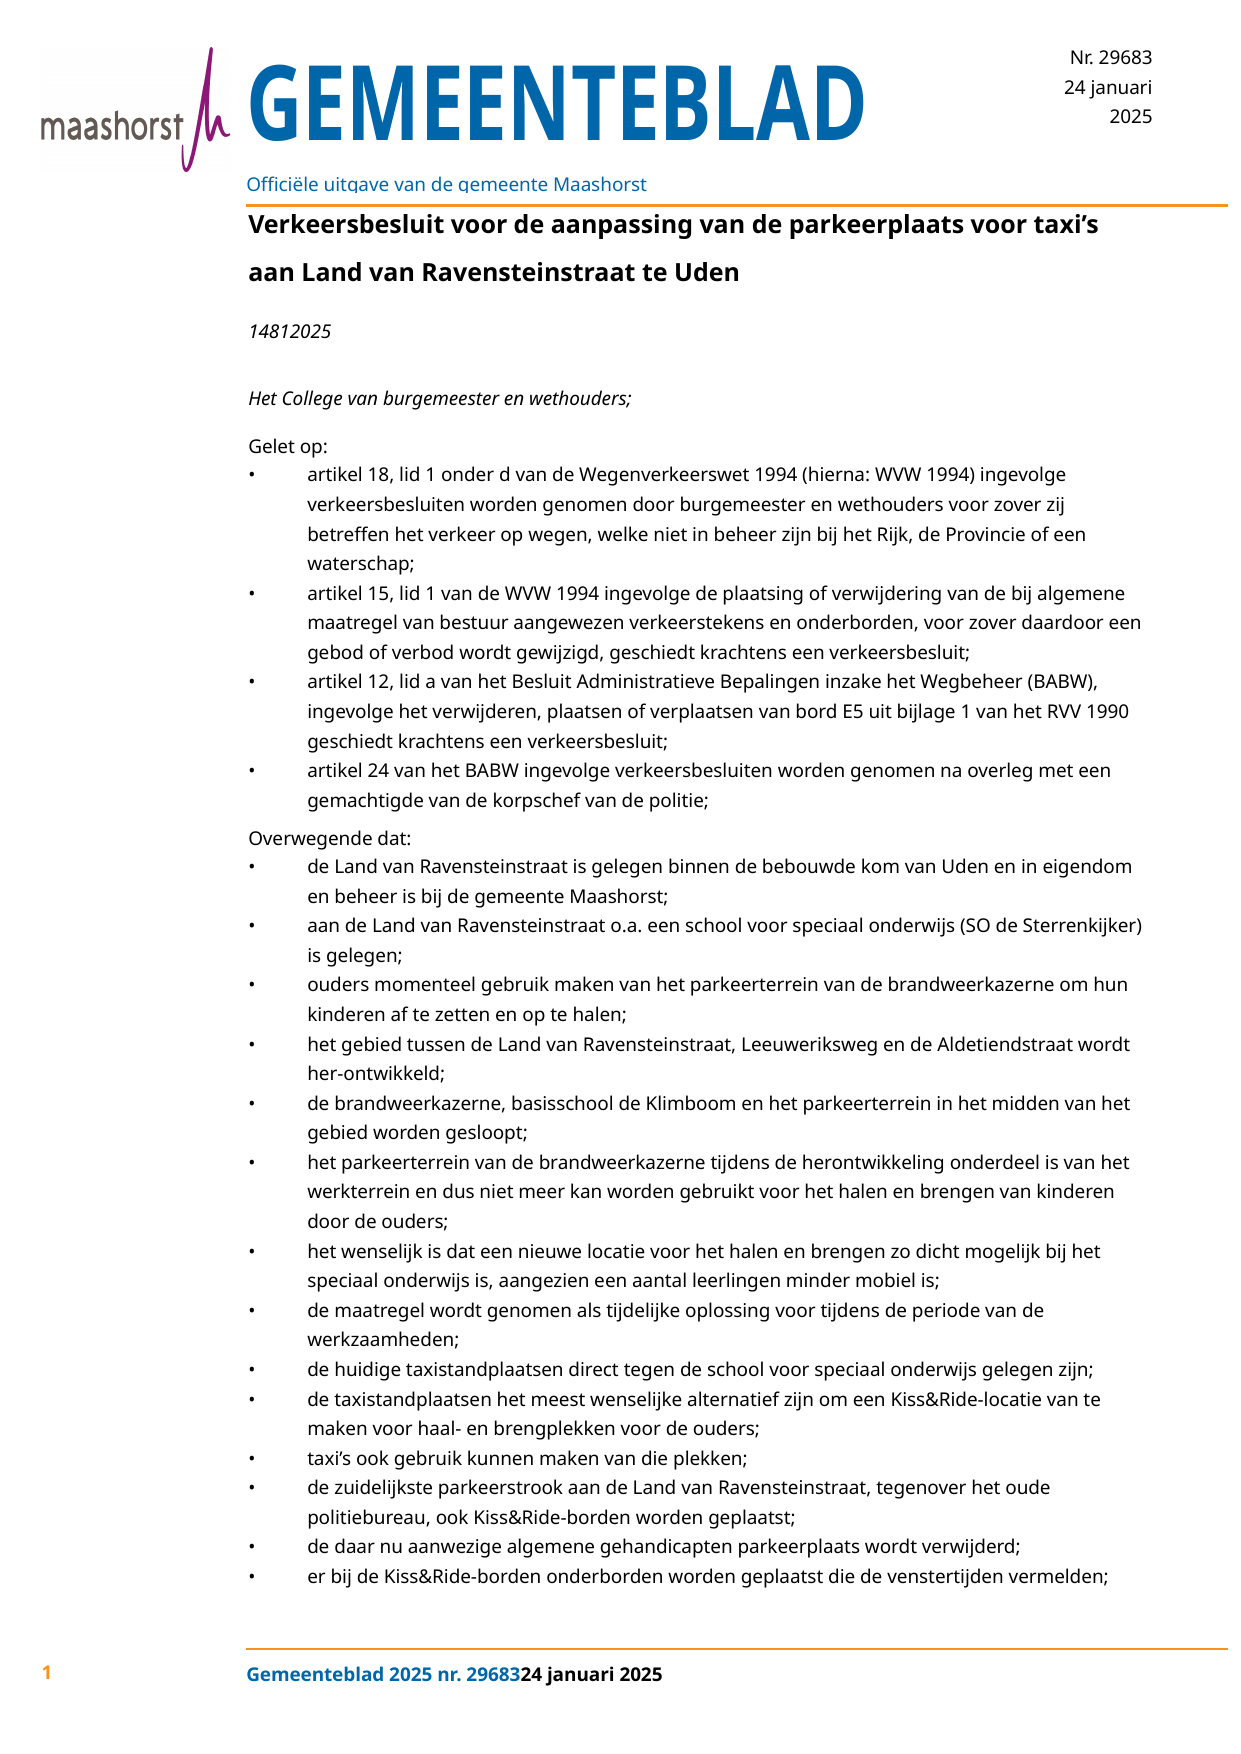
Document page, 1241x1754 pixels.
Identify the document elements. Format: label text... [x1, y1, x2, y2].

list de daar nu aanwezige algemene gehandicapten parkeerplaats wordt verwijderd; [248, 1534, 1152, 1559]
list artikel 15, lid 1 van de WVW 1994 ingevolge de plaatsing of verwijdering van de bij algemene maatregel van bestuur aangewezen verkeerstekens en onderborden, voor zover daardoor een gebod of verbod wordt gewijzigd, geschiedt krachtens een verkeersbesluit; [248, 580, 1152, 665]
list het gebied tussen de Land van Ravensteinstraat, Leeuweriksweg en de Aldetiendstraat wordt her-ontwikkeld; [248, 1031, 1152, 1086]
text Het College van burgemeester en wethouders; [248, 386, 1152, 411]
list de huidige taxistandplaatsen direct tegen de school voor speciaal onderwijs gelegen zijn; [248, 1356, 1152, 1382]
text 14812025 [248, 318, 1152, 344]
list de zuidelijkste parkeerstrook aan de Land van Ravensteinstraat, tegenover het oude politiebureau, ook Kiss&Ride-borden worden geplaatst; [248, 1474, 1152, 1530]
list de taxistandplaatsen het meest wenselijke alternatief zijn om een Kiss&Ride-locatie van te maken voor haal- en brengplekken voor de ouders; [248, 1386, 1152, 1441]
list taxi’s ook gebruik kunnen maken van die plekken; [248, 1445, 1152, 1471]
list artikel 18, lid 1 onder d van de Wegenverkeerswet 1994 (hierna: WVW 1994) ingevolge verkeersbesluiten worden genomen door burgemeester en wethouders voor zover zij betreffen het verkeer op wegen, welke niet in beheer zijn bij het Rijk, de Provincie of een waterschap; [248, 462, 1152, 576]
list de maatregel wordt genomen als tijdelijke oplossing voor tijdens de periode van de werkzaamheden; [248, 1297, 1152, 1352]
list er bij de Kiss&Ride-borden onderborden worden geplaatst die de venstertijden vermelden; [248, 1563, 1152, 1589]
list ouders momenteel gebruik maken van het parkeerterrein van de brandweerkazerne om hun kinderen af te zetten en op te halen; [248, 972, 1152, 1027]
list aan de Land van Ravensteinstraat o.a. een school voor speciaal onderwijs (SO de Sterrenkijker) is gelegen; [248, 912, 1152, 968]
list artikel 12, lid a van het Besluit Administratieve Bepalingen inzake het Wegbeheer (BABW), ingevolge het verwijderen, plaatsen of verplaatsen van bord E5 uit bijlage 1 van het RVV 1990 geschiedt krachtens een verkeersbesluit; [248, 669, 1152, 753]
list artikel 24 van het BABW ingevolge verkeersbesluiten worden genomen na overleg met een gemachtigde van de korpschef van de politie; [248, 757, 1152, 813]
text Gelet op: [248, 433, 1152, 459]
text Overwegende dat: [248, 825, 1152, 851]
list de Land van Ravensteinstraat is gelegen binnen de bebouwde kom van Uden en in eigendom en beheer is bij de gemeente Maashorst; [248, 853, 1152, 908]
picture [41, 47, 231, 172]
list de brandweerkazerne, basisschool de Klimboom en het parkeerterrein in het midden van het gebied worden gesloopt; [248, 1090, 1152, 1145]
list het wenselijk is dat een nieuwe locatie voor het halen en brengen zo dicht mogelijk bij het speciaal onderwijs is, aangezien een aantal leerlingen minder mobiel is; [248, 1238, 1152, 1293]
text Verkeersbesluit voor de aanpassing van de parkeerplaats voor taxi’s aan Land van Ravensteinstraat te Uden [248, 207, 1152, 288]
list het parkeerterrein van de brandweerkazerne tijdens de herontwikkeling onderdeel is van het werkterrein en dus niet meer kan worden gebruikt voor het halen en brengen van kinderen door de ouders; [248, 1149, 1152, 1234]
